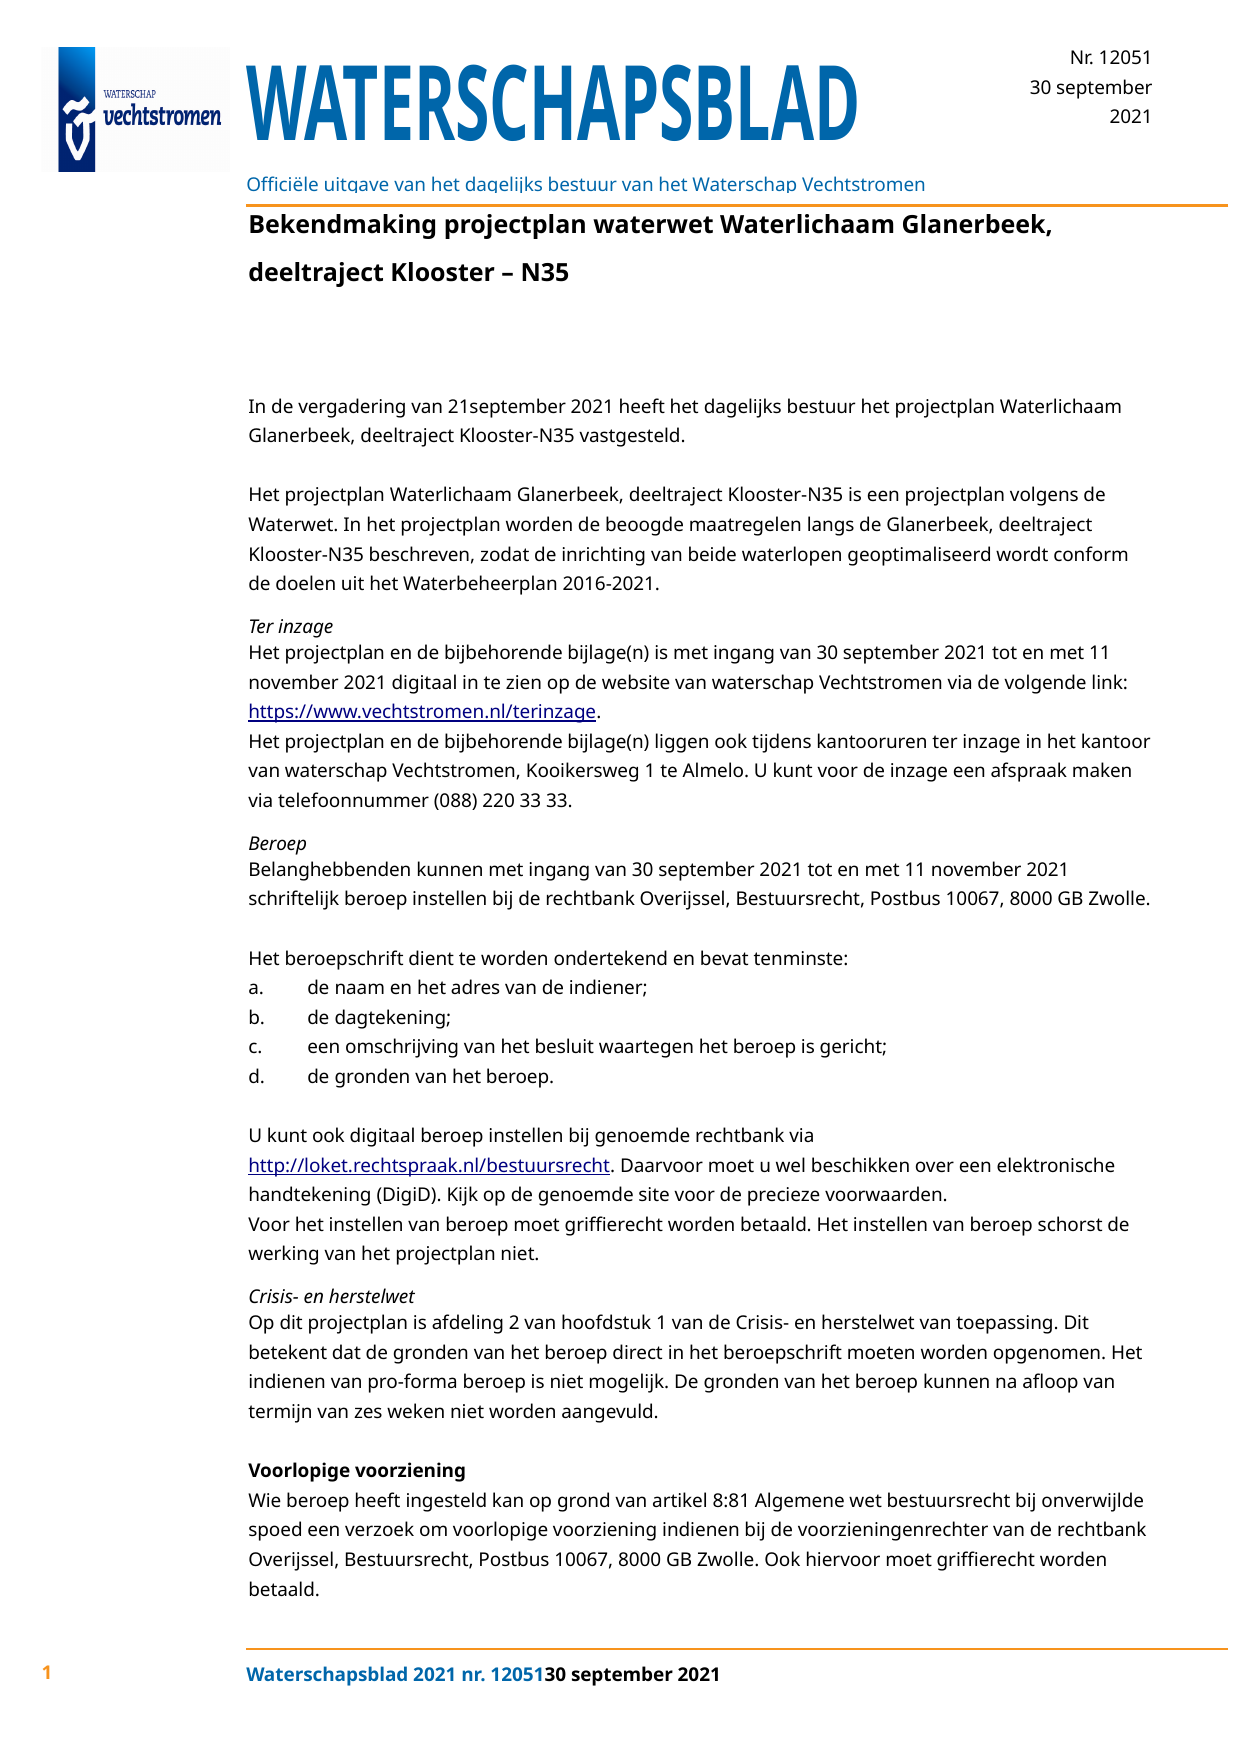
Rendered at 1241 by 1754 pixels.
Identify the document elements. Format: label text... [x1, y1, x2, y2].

text Voor het instellen van beroep moet griffierecht worden betaald. Het instellen van beroep schorst de werking van het projectplan niet. [248, 1211, 1152, 1266]
text In de vergadering van 21september 2021 heeft het dagelijks bestuur het projectplan Waterlichaam Glanerbeek, deeltraject Klooster-N35 vastgesteld. [248, 393, 1152, 448]
text Beroep [248, 830, 1152, 856]
text Wie beroep heeft ingesteld kan op grond van artikel 8:81 Algemene wet bestuursrecht bij onverwijlde spoed een verzoek om voorlopige voorziening indienen bij de voorzieningenrechter van de rechtbank Overijssel, Bestuursrecht, Postbus 10067, 8000 GB Zwolle. Ook hiervoor moet griffierecht worden betaald. [248, 1487, 1152, 1601]
text Het projectplan en de bijbehorende bijlage(n) liggen ook tijdens kantooruren ter inzage in het kantoor van waterschap Vechtstromen, Kooikersweg 1 te Almelo. U kunt voor de inzage een afspraak maken via telefoonnummer (088) 220 33 33. [248, 728, 1152, 813]
text Belanghebbenden kunnen met ingang van 30 september 2021 tot en met 11 november 2021 schriftelijk beroep instellen bij de rechtbank Overijssel, Bestuursrecht, Postbus 10067, 8000 GB Zwolle. [248, 856, 1152, 911]
text Crisis- en herstelwet [248, 1284, 1152, 1309]
list een omschrijving van het besluit waartegen het beroep is gericht; [248, 1033, 1152, 1059]
picture [41, 47, 231, 172]
text Bekendmaking projectplan waterwet Waterlichaam Glanerbeek, deeltraject Klooster – N35 [248, 207, 1152, 288]
text Het projectplan Waterlichaam Glanerbeek, deeltraject Klooster-N35 is een projectplan volgens de Waterwet. In het projectplan worden de beoogde maatregelen langs de Glanerbeek, deeltraject Klooster-N35 beschreven, zodat de inrichting van beide waterlopen geoptimaliseerd wordt conform de doelen uit het Waterbeheerplan 2016-2021. [248, 482, 1152, 596]
list de dagtekening; [248, 1004, 1152, 1030]
text Op dit projectplan is afdeling 2 van hoofdstuk 1 van de Crisis- en herstelwet van toepassing. Dit betekent dat de gronden van het beroep direct in het beroepschrift moeten worden opgenomen. Het indienen van pro-forma beroep is niet mogelijk. De gronden van het beroep kunnen na afloop van termijn van zes weken niet worden aangevuld. [248, 1309, 1152, 1424]
text Het beroepschrift dient te worden ondertekend en bevat tenminste: [248, 945, 1152, 971]
text Het projectplan en de bijbehorende bijlage(n) is met ingang van 30 september 2021 tot en met 11 november 2021 digitaal in te zien op de website van waterschap Vechtstromen via de volgende link: https://www.vechtstromen.nl/terinzage. [248, 639, 1152, 724]
list de naam en het adres van de indiener; [248, 974, 1152, 1000]
text U kunt ook digitaal beroep instellen bij genoemde rechtbank via http://loket.rechtspraak.nl/bestuursrecht. Daarvoor moet u wel beschikken over een elektronische handtekening (DigiD). Kijk op de genoemde site voor de precieze voorwaarden. [248, 1122, 1152, 1207]
text Ter inzage [248, 613, 1152, 639]
list de gronden van het beroep. [248, 1063, 1152, 1089]
text Voorlopige voorziening [248, 1457, 1152, 1483]
